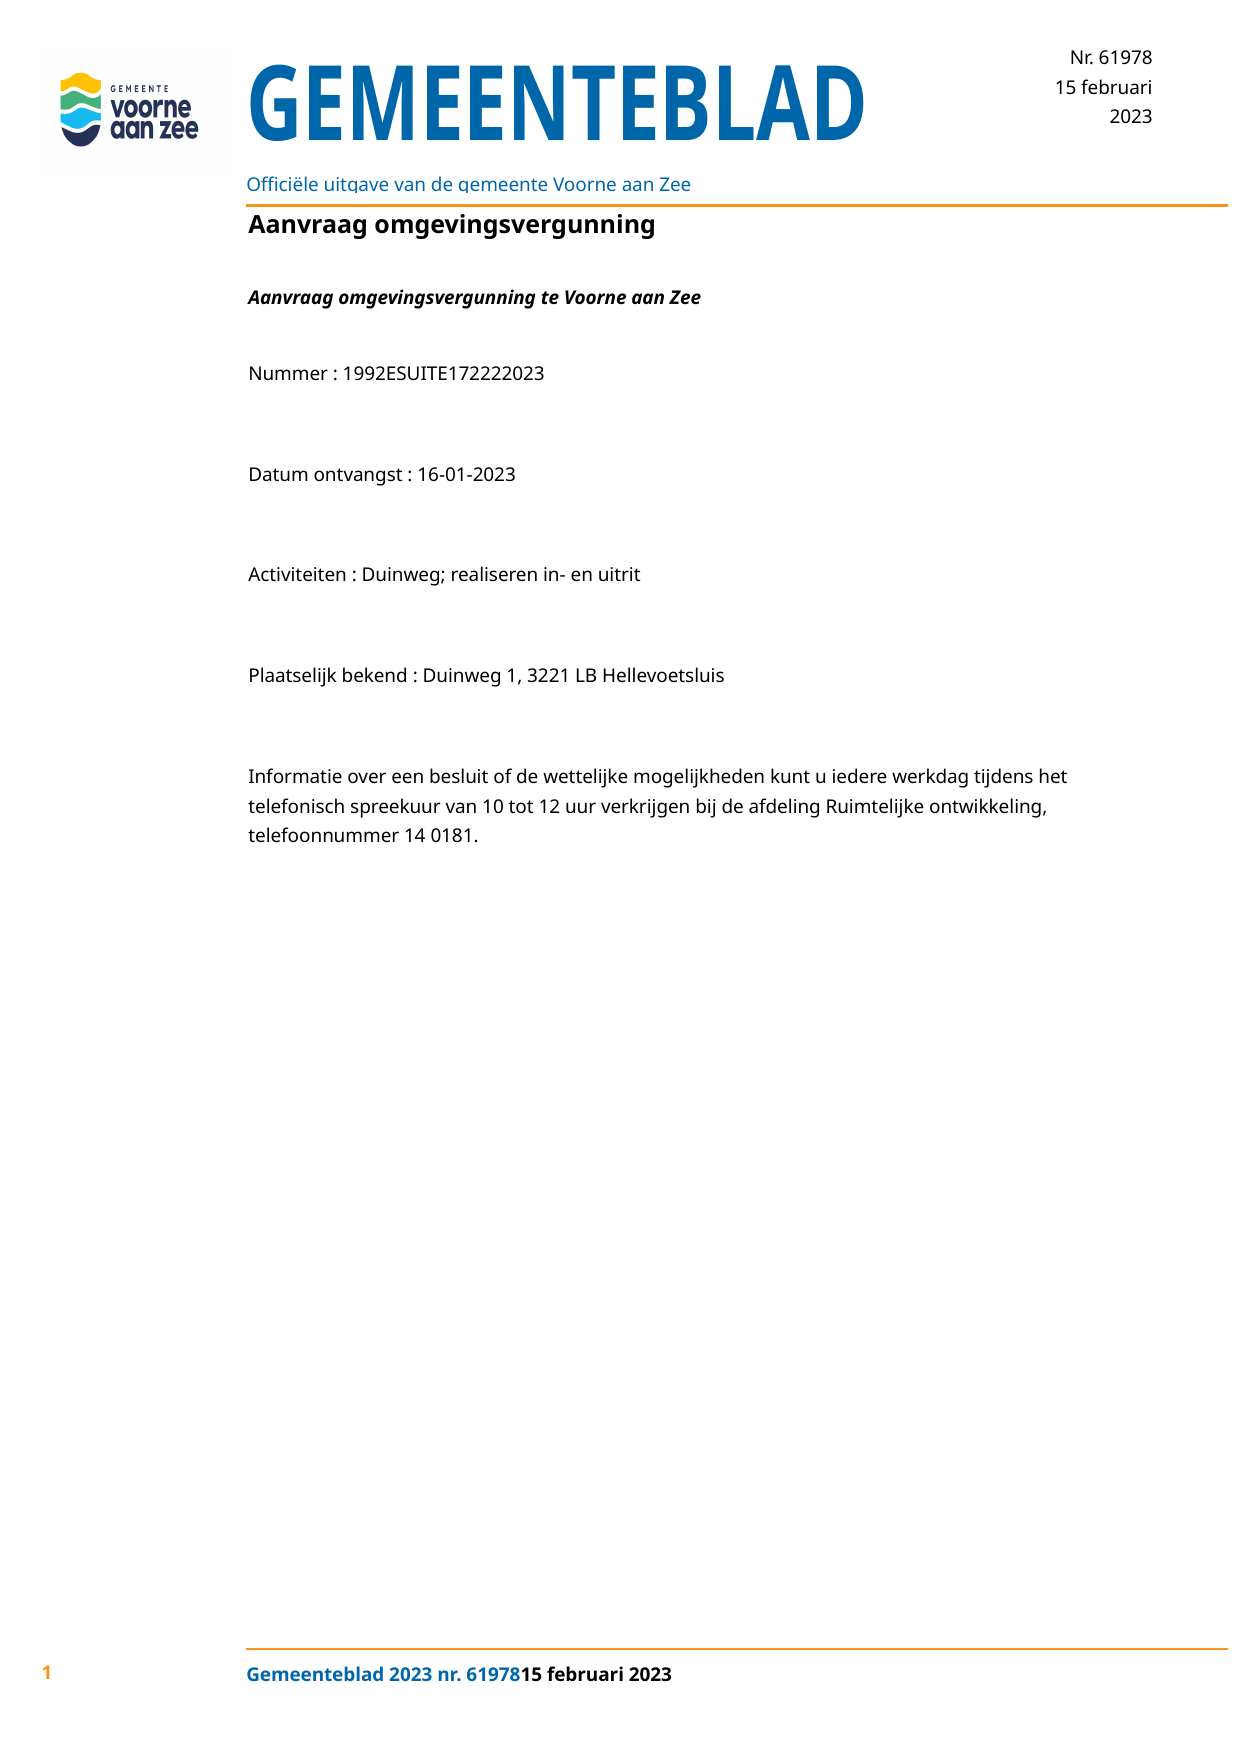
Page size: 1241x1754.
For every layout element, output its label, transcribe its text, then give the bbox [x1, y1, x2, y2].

text Aanvraag omgevingsvergunning te Voorne aan Zee [248, 284, 1152, 309]
text Activiteiten : Duinweg; realiseren in- en uitrit [248, 562, 1152, 587]
text Plaatselijk bekend : Duinweg 1, 3221 LB Hellevoetsluis [248, 662, 1152, 688]
text Datum ontvangst : 16-01-2023 [248, 461, 1152, 487]
text Aanvraag omgevingsvergunning [248, 207, 1152, 241]
picture [41, 47, 231, 172]
text Nummer : 1992ESUITE172222023 [248, 360, 1152, 386]
text Informatie over een besluit of de wettelijke mogelijkheden kunt u iedere werkdag tijdens het telefonisch spreekuur van 10 tot 12 uur verkrijgen bij de afdeling Ruimtelijke ontwikkeling, telefoonnummer 14 0181. [248, 763, 1152, 848]
